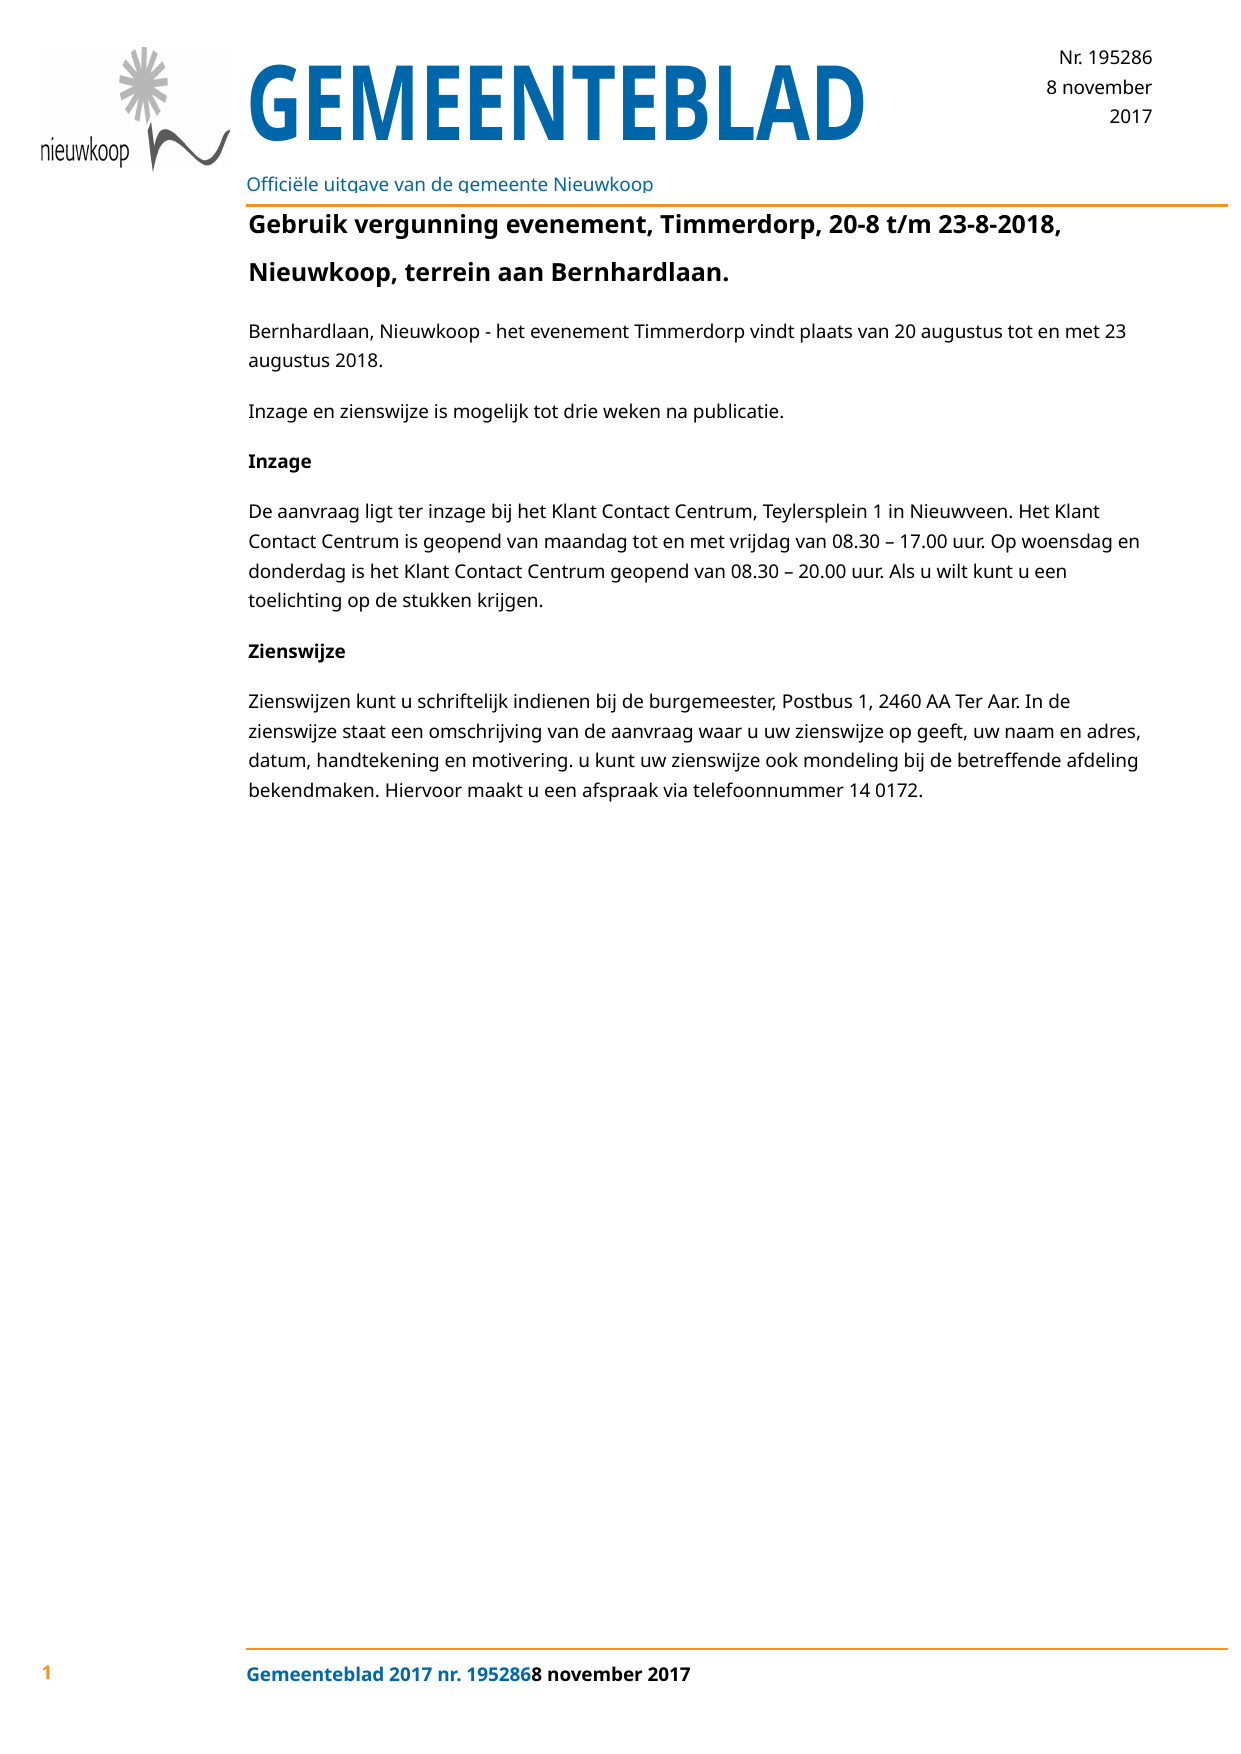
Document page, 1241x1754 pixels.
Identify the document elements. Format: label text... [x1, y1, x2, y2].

text Zienswijzen kunt u schriftelijk indienen bij de burgemeester, Postbus 1, 2460 AA Ter Aar. In de zienswijze staat een omschrijving van de aanvraag waar u uw zienswijze op geeft, uw naam en adres, datum, handtekening en motivering. u kunt uw zienswijze ook mondeling bij de betreffende afdeling bekendmaken. Hiervoor maakt u een afspraak via telefoonnummer 14 0172. [248, 688, 1152, 803]
text De aanvraag ligt ter inzage bij het Klant Contact Centrum, Teylersplein 1 in Nieuwveen. Het Klant Contact Centrum is geopend van maandag tot en met vrijdag van 08.30 – 17.00 uur. Op woensdag en donderdag is het Klant Contact Centrum geopend van 08.30 – 20.00 uur. Als u wilt kunt u een toelichting op de stukken krijgen. [248, 499, 1152, 613]
picture [41, 47, 231, 172]
text Gebruik vergunning evenement, Timmerdorp, 20-8 t/m 23-8-2018, Nieuwkoop, terrein aan Bernhardlaan. [248, 207, 1152, 288]
text Inzage [248, 448, 1152, 474]
text Bernhardlaan, Nieuwkoop - het evenement Timmerdorp vindt plaats van 20 augustus tot en met 23 augustus 2018. [248, 318, 1152, 373]
text Inzage en zienswijze is mogelijk tot drie weken na publicatie. [248, 398, 1152, 424]
text Zienswijze [248, 638, 1152, 664]
